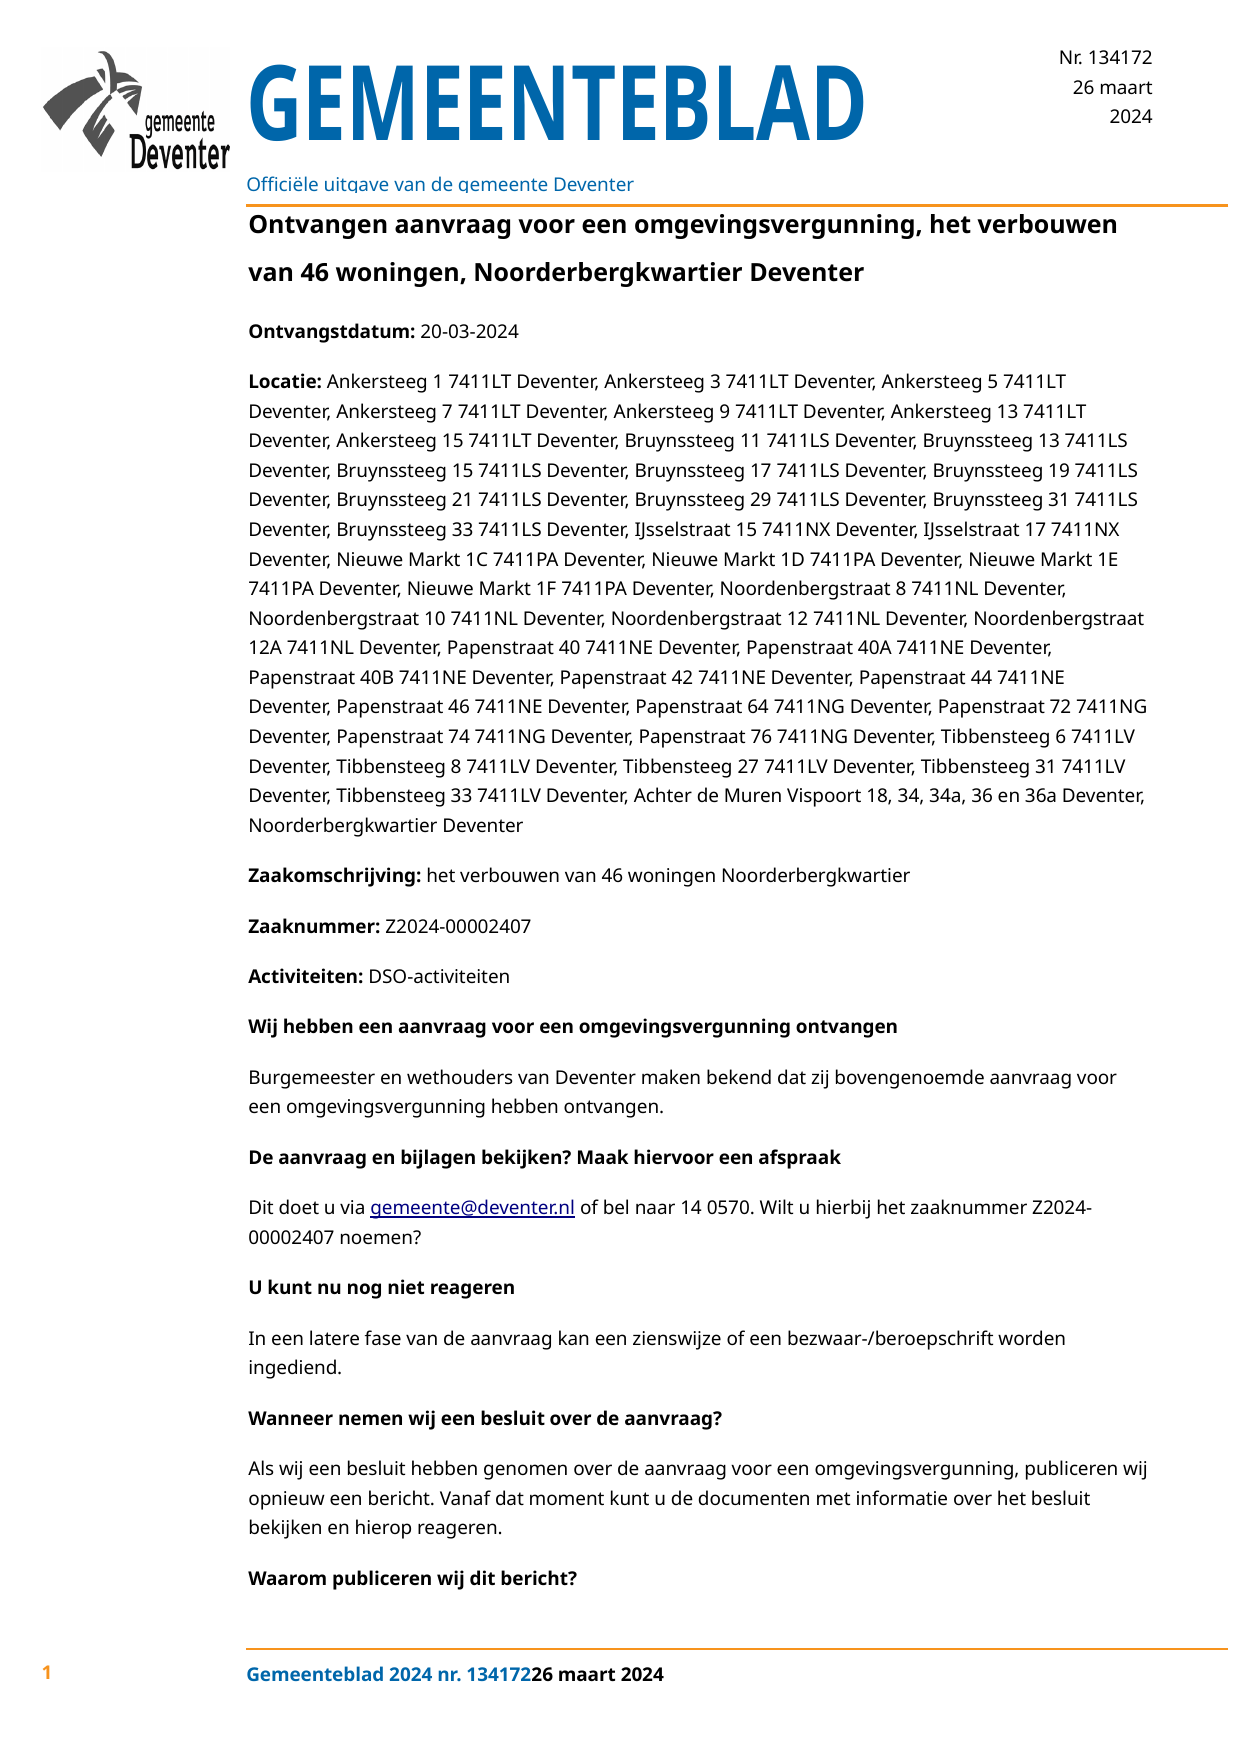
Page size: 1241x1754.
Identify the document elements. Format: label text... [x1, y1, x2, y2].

text Als wij een besluit hebben genomen over de aanvraag voor een omgevingsvergunning, publiceren wij opnieuw een bericht. Vanaf dat moment kunt u de documenten met informatie over het besluit bekijken en hierop reageren. [248, 1455, 1152, 1540]
text Burgemeester en wethouders van Deventer maken bekend dat zij bovengenoemde aanvraag voor een omgevingsvergunning hebben ontvangen. [248, 1064, 1152, 1119]
text Wij hebben een aanvraag voor een omgevingsvergunning ontvangen [248, 1014, 1152, 1039]
text Zaakomschrijving: het verbouwen van 46 woningen Noorderbergkwartier [248, 862, 1152, 888]
text Waarom publiceren wij dit bericht? [248, 1565, 1152, 1591]
text Locatie: Ankersteeg 1 7411LT Deventer, Ankersteeg 3 7411LT Deventer, Ankersteeg 5 7411LT Deventer, Ankersteeg 7 7411LT Deventer, Ankersteeg 9 7411LT Deventer, Ankersteeg 13 7411LT Deventer, Ankersteeg 15 7411LT Deventer, Bruynssteeg 11 7411LS Deventer, Bruynssteeg 13 7411LS Deventer, Bruynssteeg 15 7411LS Deventer, Bruynssteeg 17 7411LS Deventer, Bruynssteeg 19 7411LS Deventer, Bruynssteeg 21 7411LS Deventer, Bruynssteeg 29 7411LS Deventer, Bruynssteeg 31 7411LS Deventer, Bruynssteeg 33 7411LS Deventer, IJsselstraat 15 7411NX Deventer, IJsselstraat 17 7411NX Deventer, Nieuwe Markt 1C 7411PA Deventer, Nieuwe Markt 1D 7411PA Deventer, Nieuwe Markt 1E 7411PA Deventer, Nieuwe Markt 1F 7411PA Deventer, Noordenbergstraat 8 7411NL Deventer, Noordenbergstraat 10 7411NL Deventer, Noordenbergstraat 12 7411NL Deventer, Noordenbergstraat 12A 7411NL Deventer, Papenstraat 40 7411NE Deventer, Papenstraat 40A 7411NE Deventer, Papenstraat 40B 7411NE Deventer, Papenstraat 42 7411NE Deventer, Papenstraat 44 7411NE Deventer, Papenstraat 46 7411NE Deventer, Papenstraat 64 7411NG Deventer, Papenstraat 72 7411NG Deventer, Papenstraat 74 7411NG Deventer, Papenstraat 76 7411NG Deventer, Tibbensteeg 6 7411LV Deventer, Tibbensteeg 8 7411LV Deventer, Tibbensteeg 27 7411LV Deventer, Tibbensteeg 31 7411LV Deventer, Tibbensteeg 33 7411LV Deventer, Achter de Muren Vispoort 18, 34, 34a, 36 en 36a Deventer, Noorderbergkwartier Deventer [248, 368, 1152, 838]
text U kunt nu nog niet reageren [248, 1274, 1152, 1300]
picture [41, 47, 231, 172]
text Zaaknummer: Z2024-00002407 [248, 913, 1152, 939]
text Activiteiten: DSO-activiteiten [248, 963, 1152, 989]
text Ontvangen aanvraag voor een omgevingsvergunning, het verbouwen van 46 woningen, Noorderbergkwartier Deventer [248, 207, 1152, 288]
text Wanneer nemen wij een besluit over de aanvraag? [248, 1405, 1152, 1431]
text Dit doet u via gemeente@deventer.nl of bel naar 14 0570. Wilt u hierbij het zaaknummer Z2024-00002407 noemen? [248, 1194, 1152, 1250]
text De aanvraag en bijlagen bekijken? Maak hiervoor een afspraak [248, 1144, 1152, 1170]
text In een latere fase van de aanvraag kan een zienswijze of een bezwaar-/beroepschrift worden ingediend. [248, 1325, 1152, 1380]
text Ontvangstdatum: 20-03-2024 [248, 318, 1152, 344]
